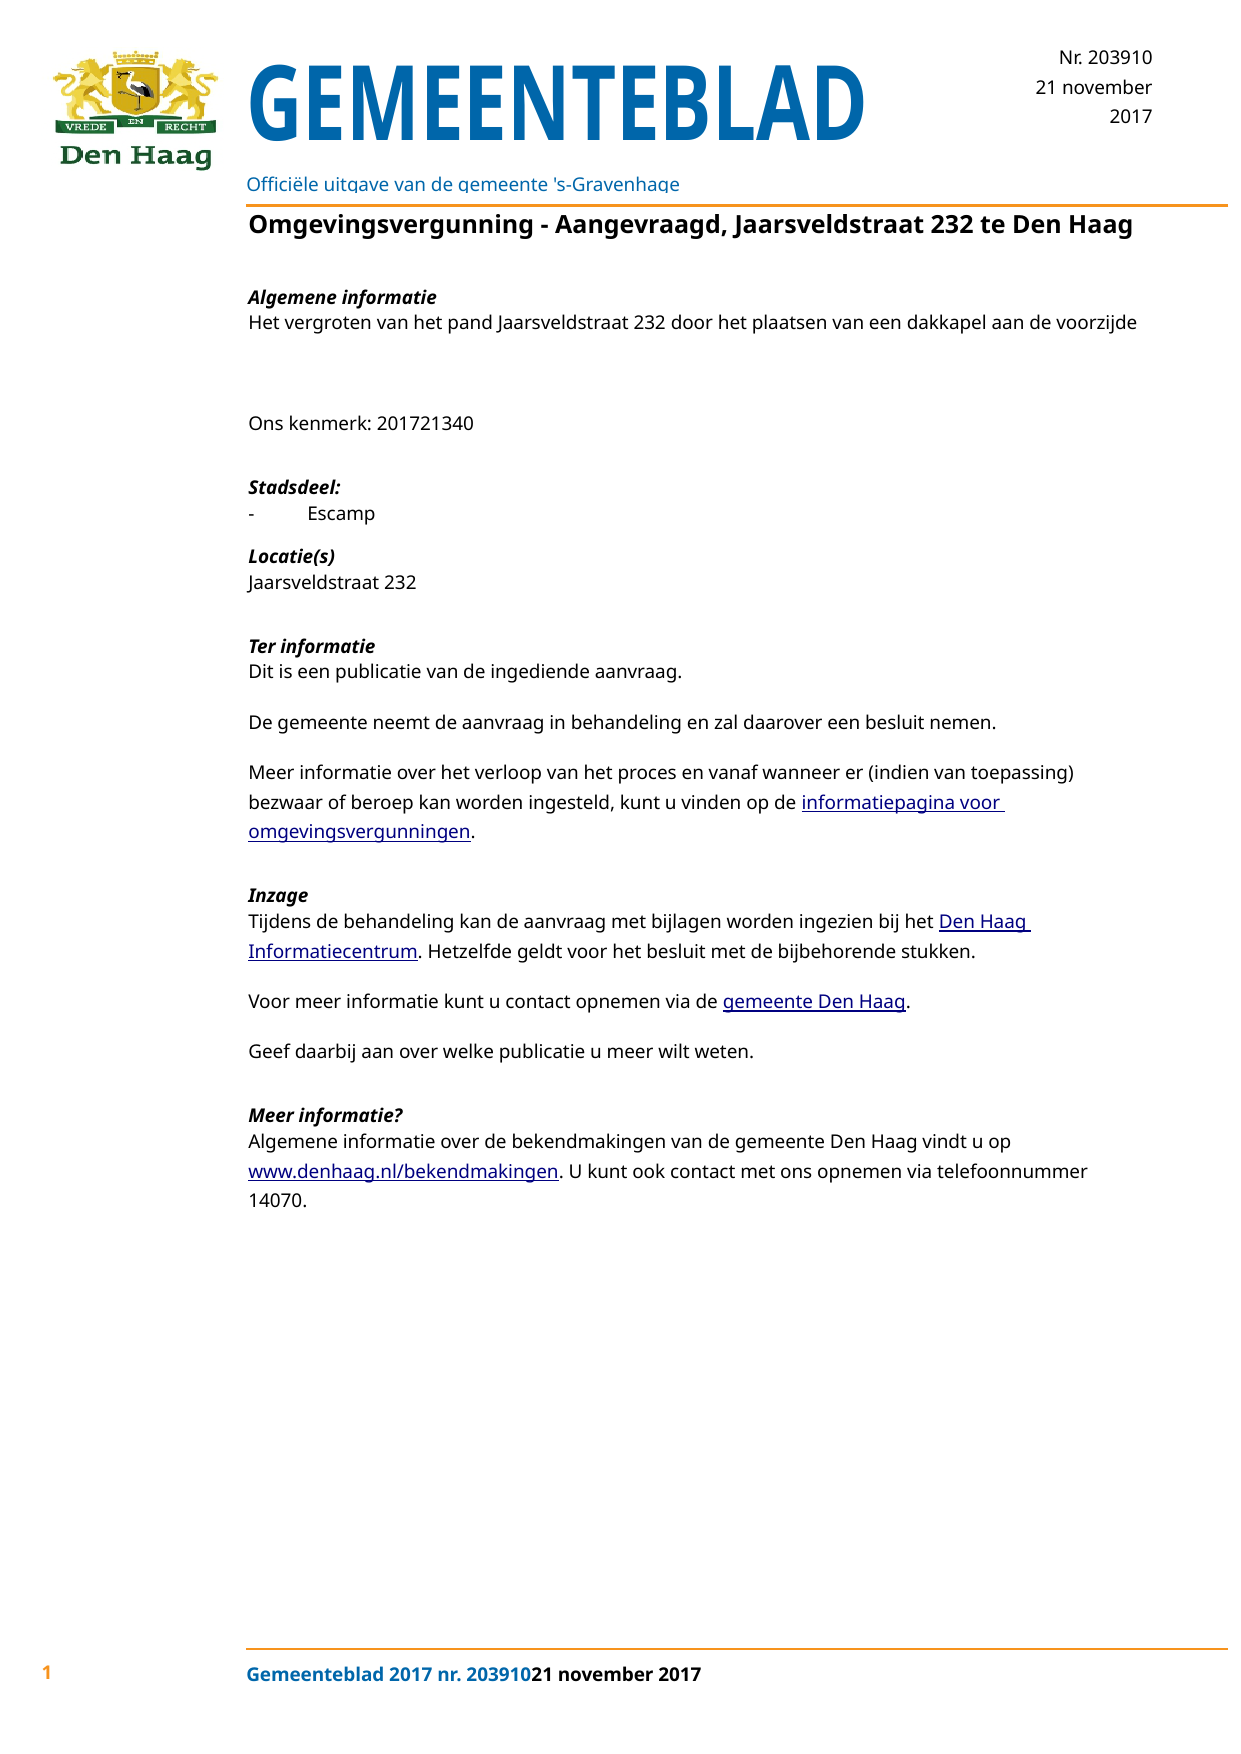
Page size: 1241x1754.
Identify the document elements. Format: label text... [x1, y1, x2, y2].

text Voor meer informatie kunt u contact opnemen via de gemeente Den Haag. [248, 988, 1152, 1014]
text Ter informatie [248, 633, 1152, 659]
text De gemeente neemt de aanvraag in behandeling en zal daarover een besluit nemen. [248, 709, 1152, 735]
text Algemene informatie over de bekendmakingen van de gemeente Den Haag vindt u op www.denhaag.nl/bekendmakingen. U kunt ook contact met ons opnemen via telefoonnummer 14070. [248, 1128, 1152, 1213]
text Dit is een publicatie van de ingediende aanvraag. [248, 659, 1152, 684]
text Geef daarbij aan over welke publicatie u meer wilt weten. [248, 1039, 1152, 1064]
text Ons kenmerk: 201721340 [248, 410, 1152, 436]
list Escamp [248, 500, 1152, 526]
text Stadsdeel: [248, 474, 1152, 500]
picture [41, 47, 231, 172]
text Het vergroten van het pand Jaarsveldstraat 232 door het plaatsen van een dakkapel aan de voorzijde [248, 309, 1152, 335]
text Omgevingsvergunning - Aangevraagd, Jaarsveldstraat 232 te Den Haag [248, 207, 1152, 241]
text Meer informatie over het verloop van het proces en vanaf wanneer er (indien van toepassing) bezwaar of beroep kan worden ingesteld, kunt u vinden op de informatiepagina voor omgevingsvergunningen. [248, 759, 1152, 844]
text Inzage [248, 883, 1152, 908]
text Tijdens de behandeling kan de aanvraag met bijlagen worden ingezien bij het Den Haag Informatiecentrum. Hetzelfde geldt voor het besluit met de bijbehorende stukken. [248, 908, 1152, 964]
text Meer informatie? [248, 1103, 1152, 1128]
text Jaarsveldstraat 232 [248, 569, 1152, 595]
text Locatie(s) [248, 543, 1152, 569]
text Algemene informatie [248, 284, 1152, 309]
